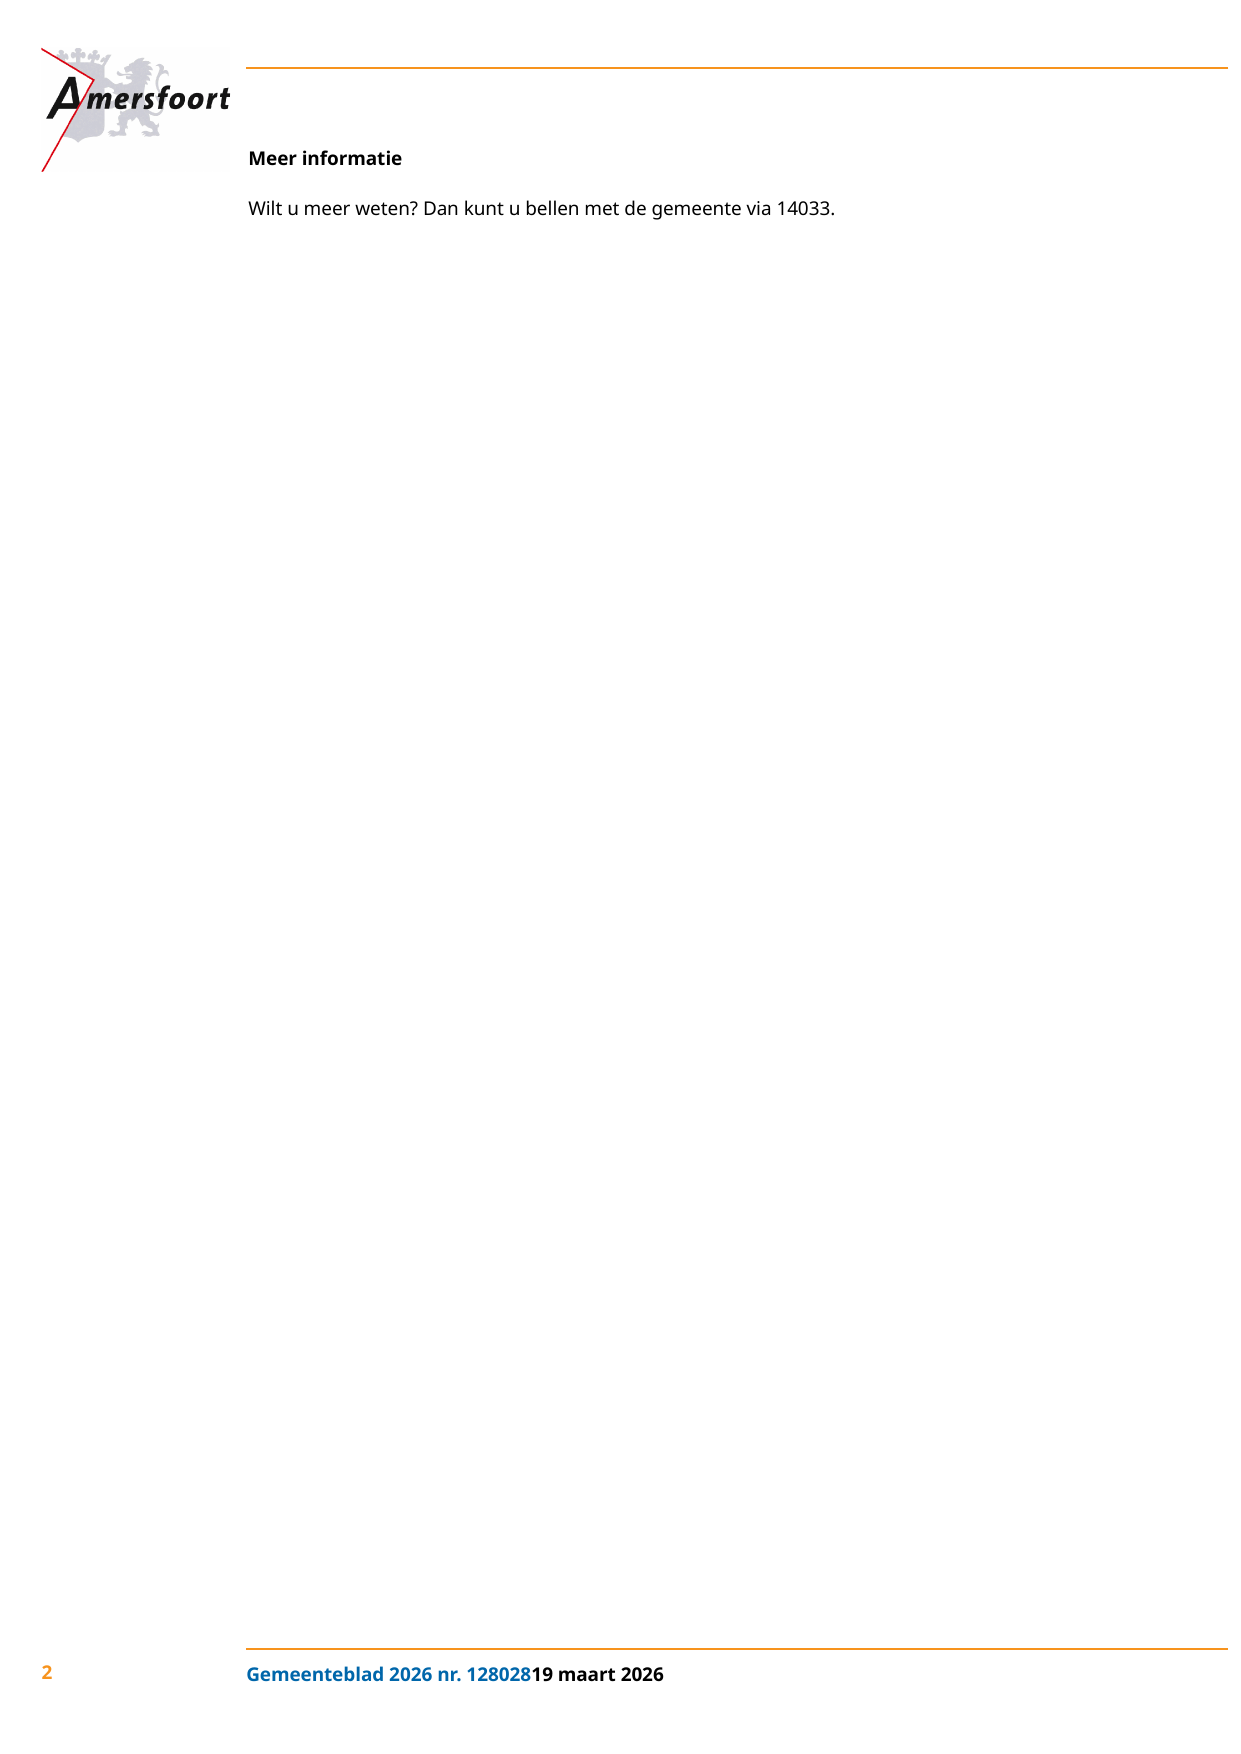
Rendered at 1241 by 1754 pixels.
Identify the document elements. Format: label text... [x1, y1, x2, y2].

picture [41, 47, 231, 172]
text Meer informatie [248, 145, 1152, 171]
text Wilt u meer weten? Dan kunt u bellen met de gemeente via 14033. [248, 196, 1152, 221]
